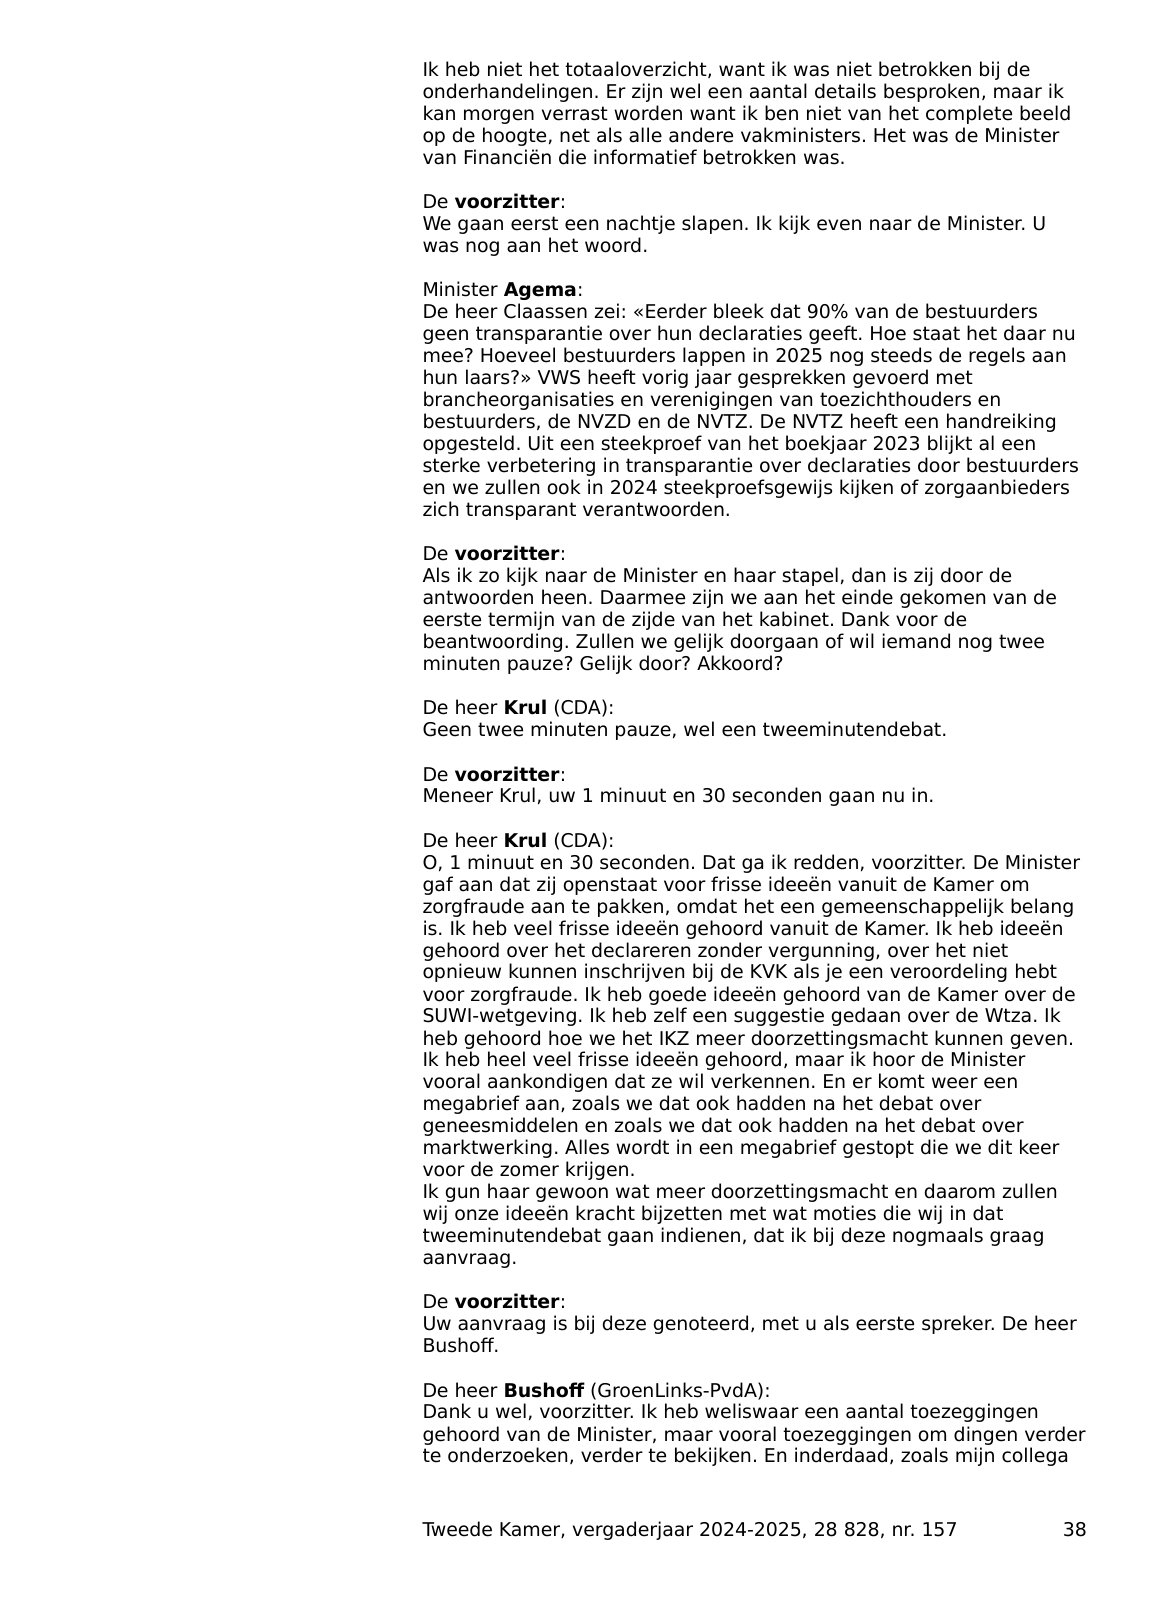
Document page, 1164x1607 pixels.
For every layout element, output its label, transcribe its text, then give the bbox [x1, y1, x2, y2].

text De heer Krul (CDA): [422, 829, 1087, 852]
text Uw aanvraag is bij deze genoteerd, met u als eerste spreker. De heer Bushoff. [422, 1313, 1087, 1357]
text We gaan eerst een nachtje slapen. Ik kijk even naar de Minister. U was nog aan het woord. [422, 213, 1087, 257]
text Geen twee minuten pauze, wel een tweeminutendebat. [422, 719, 1087, 741]
text Dank u wel, voorzitter. Ik heb weliswaar een aantal toezeggingen gehoord van de Minister, maar vooral toezeggingen om dingen verder te onderzoeken, verder te bekijken. En inderdaad, zoals mijn collega [422, 1401, 1087, 1467]
text De heer Claassen zei: «Eerder bleek dat 90% van de bestuurders geen transparantie over hun declaraties geeft. Hoe staat het daar nu mee? Hoeveel bestuurders lappen in 2025 nog steeds de regels aan hun laars?» VWS heeft vorig jaar gesprekken gevoerd met brancheorganisaties en verenigingen van toezichthouders en bestuurders, de NVZD en de NVTZ. De NVTZ heeft een handreiking opgesteld. Uit een steekproef van het boekjaar 2023 blijkt al een sterke verbetering in transparantie over declaraties door bestuurders en we zullen ook in 2024 steekproefsgewijs kijken of zorgaanbieders zich transparant verantwoorden. [422, 301, 1087, 521]
text De voorzitter: [422, 543, 1087, 565]
text De heer Krul (CDA): [422, 697, 1087, 719]
text De heer Bushoff (GroenLinks-PvdA): [422, 1379, 1087, 1401]
text Meneer Krul, uw 1 minuut en 30 seconden gaan nu in. [422, 785, 1087, 807]
text Als ik zo kijk naar de Minister en haar stapel, dan is zij door de antwoorden heen. Daarmee zijn we aan het einde gekomen van de eerste termijn van de zijde van het kabinet. Dank voor de beantwoording. Zullen we gelijk doorgaan of wil iemand nog twee minuten pauze? Gelijk door? Akkoord? [422, 565, 1087, 675]
text De voorzitter: [422, 763, 1087, 785]
text Minister Agema: [422, 279, 1087, 301]
text O, 1 minuut en 30 seconden. Dat ga ik redden, voorzitter. De Minister gaf aan dat zij openstaat voor frisse ideeën vanuit de Kamer om zorgfraude aan te pakken, omdat het een gemeenschappelijk belang is. Ik heb veel frisse ideeën gehoord vanuit de Kamer. Ik heb ideeën gehoord over het declareren zonder vergunning, over het niet opnieuw kunnen inschrijven bij de KVK als je een veroordeling hebt voor zorgfraude. Ik heb goede ideeën gehoord van de Kamer over de SUWI-wetgeving. Ik heb zelf een suggestie gedaan over de Wtza. Ik heb gehoord hoe we het IKZ meer doorzettingsmacht kunnen geven. Ik heb heel veel frisse ideeën gehoord, maar ik hoor de Minister vooral aankondigen dat ze wil verkennen. En er komt weer een megabrief aan, zoals we dat ook hadden na het debat over geneesmiddelen en zoals we dat ook hadden na het debat over marktwerking. Alles wordt in een megabrief gestopt die we dit keer voor de zomer krijgen. [422, 852, 1087, 1181]
text Ik gun haar gewoon wat meer doorzettingsmacht en daarom zullen wij onze ideeën kracht bijzetten met wat moties die wij in dat tweeminutendebat gaan indienen, dat ik bij deze nogmaals graag aanvraag. [422, 1181, 1087, 1269]
text De voorzitter: [422, 191, 1087, 213]
text De voorzitter: [422, 1291, 1087, 1313]
text Ik heb niet het totaaloverzicht, want ik was niet betrokken bij de onderhandelingen. Er zijn wel een aantal details besproken, maar ik kan morgen verrast worden want ik ben niet van het complete beeld op de hoogte, net als alle andere vakministers. Het was de Minister van Financiën die informatief betrokken was. [422, 59, 1087, 169]
